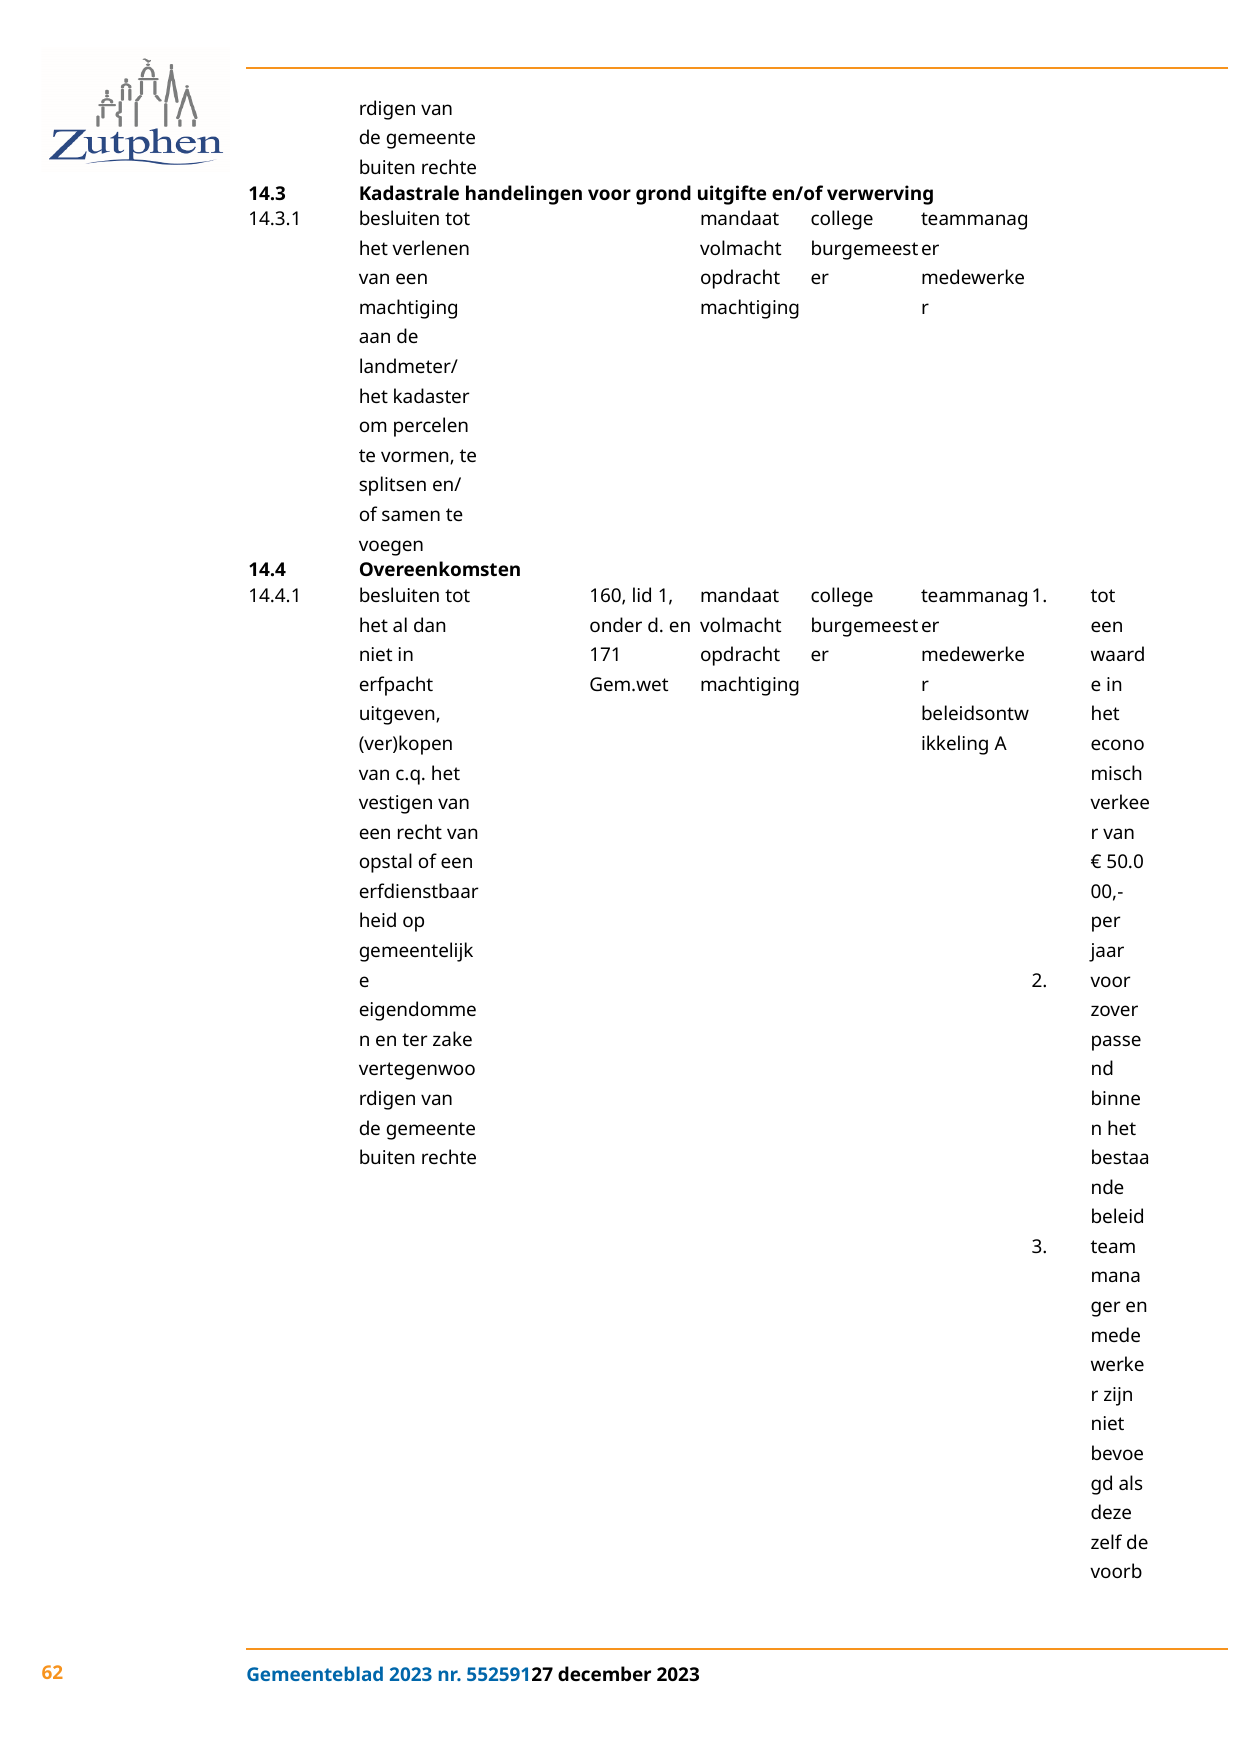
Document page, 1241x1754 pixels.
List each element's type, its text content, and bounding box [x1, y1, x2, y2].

table_cell [921, 95, 1031, 180]
table_cell [589, 205, 700, 557]
table_cell [810, 95, 921, 180]
table_cell 14.3 [248, 180, 358, 205]
table_cell [248, 95, 358, 180]
table_cell tot een waarde in het economisch verkeer van € 50.000,- per jaar voor zover passend binnen het bestaande beleid teammanager en medewerker zijn niet bevoegd als deze zelf de voorb [1031, 582, 1152, 1584]
table_cell 160, lid 1, onder d. en 171 Gem.wet [589, 582, 700, 1584]
table_cell [589, 95, 700, 180]
table_cell [1031, 205, 1152, 557]
table_cell besluiten tot het al dan niet in erfpacht uitgeven, (ver)kopen van c.q. het vestigen van een recht van opstal of een erfdienstbaarheid op gemeentelijke eigendommen en ter zake vertegenwoordigen van de gemeente buiten rechte [359, 582, 479, 1584]
table_cell 14.4 [248, 557, 358, 582]
table_cell [700, 95, 810, 180]
table_cell 14.4.1 [248, 582, 358, 1584]
table_cell Overeenkomsten [359, 557, 1152, 582]
table_cell rdigen van de gemeente buiten rechte [359, 95, 479, 180]
table_cell [479, 205, 589, 557]
table_cell mandaat volmacht opdracht machtiging [700, 205, 810, 557]
table_cell 14.3.1 [248, 205, 358, 557]
table_cell Kadastrale handelingen voor grond uitgifte en/of verwerving [359, 180, 1152, 205]
table_cell [479, 95, 589, 180]
table_cell teammanager medewerker beleidsontwikkeling A [921, 582, 1031, 1584]
table_cell college burgemeester [810, 582, 921, 1584]
table_cell [479, 582, 589, 1584]
table_cell besluiten tot het verlenen van een machtiging aan de landmeter/ het kadaster om percelen te vormen, te splitsen en/ of samen te voegen [359, 205, 479, 557]
table_cell college burgemeester [810, 205, 921, 557]
table_cell teammanager medewerker [921, 205, 1031, 557]
table_cell [1031, 95, 1152, 180]
table_cell mandaat volmacht opdracht machtiging [700, 582, 810, 1584]
picture [41, 47, 231, 172]
